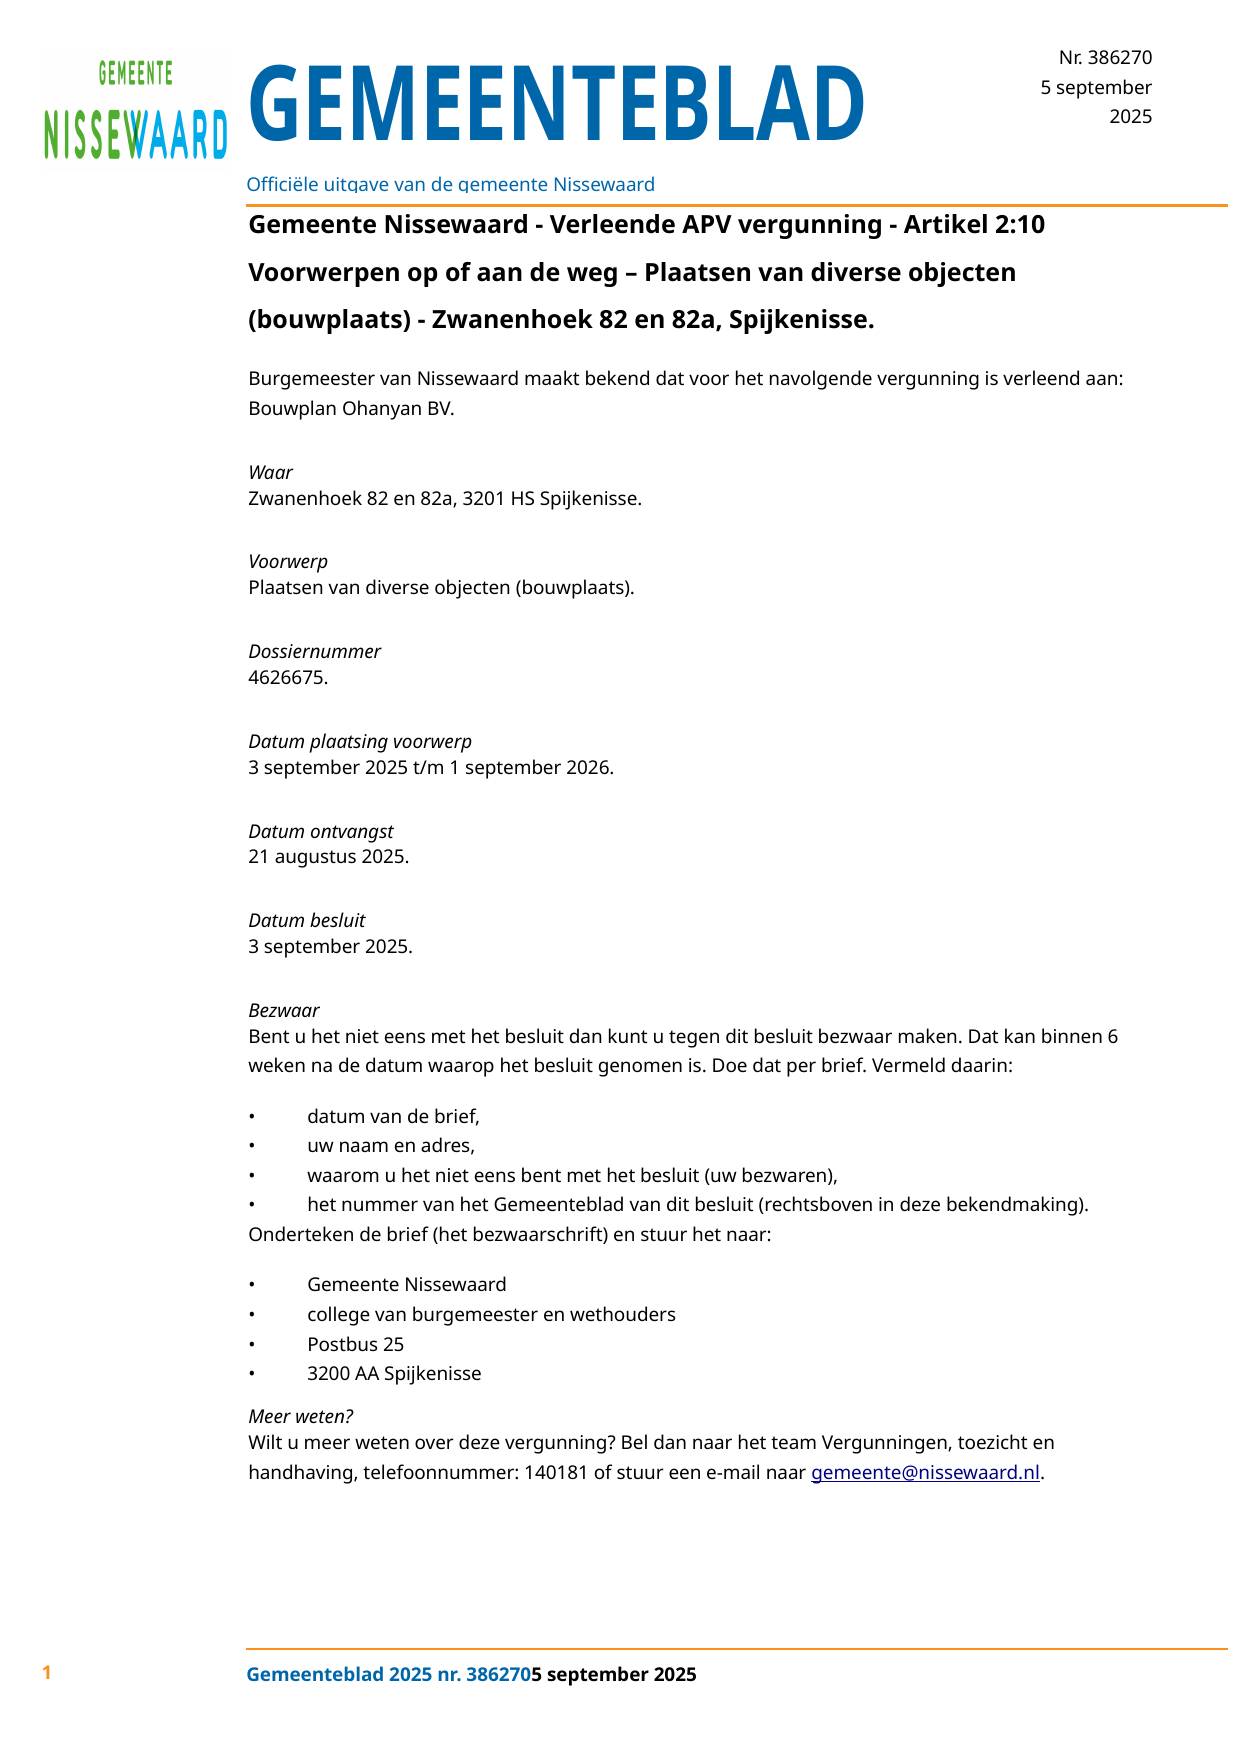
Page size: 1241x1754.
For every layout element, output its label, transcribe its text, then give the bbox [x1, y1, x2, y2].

list 3200 AA Spijkenisse [248, 1360, 1152, 1386]
list Gemeente Nissewaard [248, 1272, 1152, 1297]
list Postbus 25 [248, 1331, 1152, 1357]
text Voorwerp [248, 549, 1152, 574]
text 3 september 2025. [248, 933, 1152, 959]
text 21 augustus 2025. [248, 843, 1152, 869]
text Dossiernummer [248, 638, 1152, 664]
list het nummer van het Gemeenteblad van dit besluit (rechtsboven in deze bekendmaking). [248, 1192, 1152, 1217]
text Bezwaar [248, 997, 1152, 1023]
text 3 september 2025 t/m 1 september 2026. [248, 754, 1152, 779]
text Wilt u meer weten over deze vergunning? Bel dan naar het team Vergunningen, toezicht en handhaving, telefoonnummer: 140181 of stuur een e-mail naar gemeente@nissewaard.nl. [248, 1429, 1152, 1484]
text Datum besluit [248, 907, 1152, 933]
list datum van de brief, [248, 1103, 1152, 1129]
list uw naam en adres, [248, 1132, 1152, 1158]
text Plaatsen van diverse objecten (bouwplaats). [248, 574, 1152, 600]
list waarom u het niet eens bent met het besluit (uw bezwaren), [248, 1162, 1152, 1188]
text 4626675. [248, 664, 1152, 690]
text Datum ontvangst [248, 818, 1152, 843]
text Waar [248, 459, 1152, 485]
picture [41, 47, 231, 172]
text Gemeente Nissewaard - Verleende APV vergunning - Artikel 2:10 Voorwerpen op of aan de weg – Plaatsen van diverse objecten (bouwplaats) - Zwanenhoek 82 en 82a, Spijkenisse. [248, 207, 1152, 336]
text Meer weten? [248, 1403, 1152, 1429]
text Bent u het niet eens met het besluit dan kunt u tegen dit besluit bezwaar maken. Dat kan binnen 6 weken na de datum waarop het besluit genomen is. Doe dat per brief. Vermeld daarin: [248, 1023, 1152, 1078]
text Zwanenhoek 82 en 82a, 3201 HS Spijkenisse. [248, 485, 1152, 511]
text Onderteken de brief (het bezwaarschrift) en stuur het naar: [248, 1221, 1152, 1247]
text Burgemeester van Nissewaard maakt bekend dat voor het navolgende vergunning is verleend aan: Bouwplan Ohanyan BV. [248, 366, 1152, 421]
text Datum plaatsing voorwerp [248, 728, 1152, 754]
list college van burgemeester en wethouders [248, 1301, 1152, 1327]
